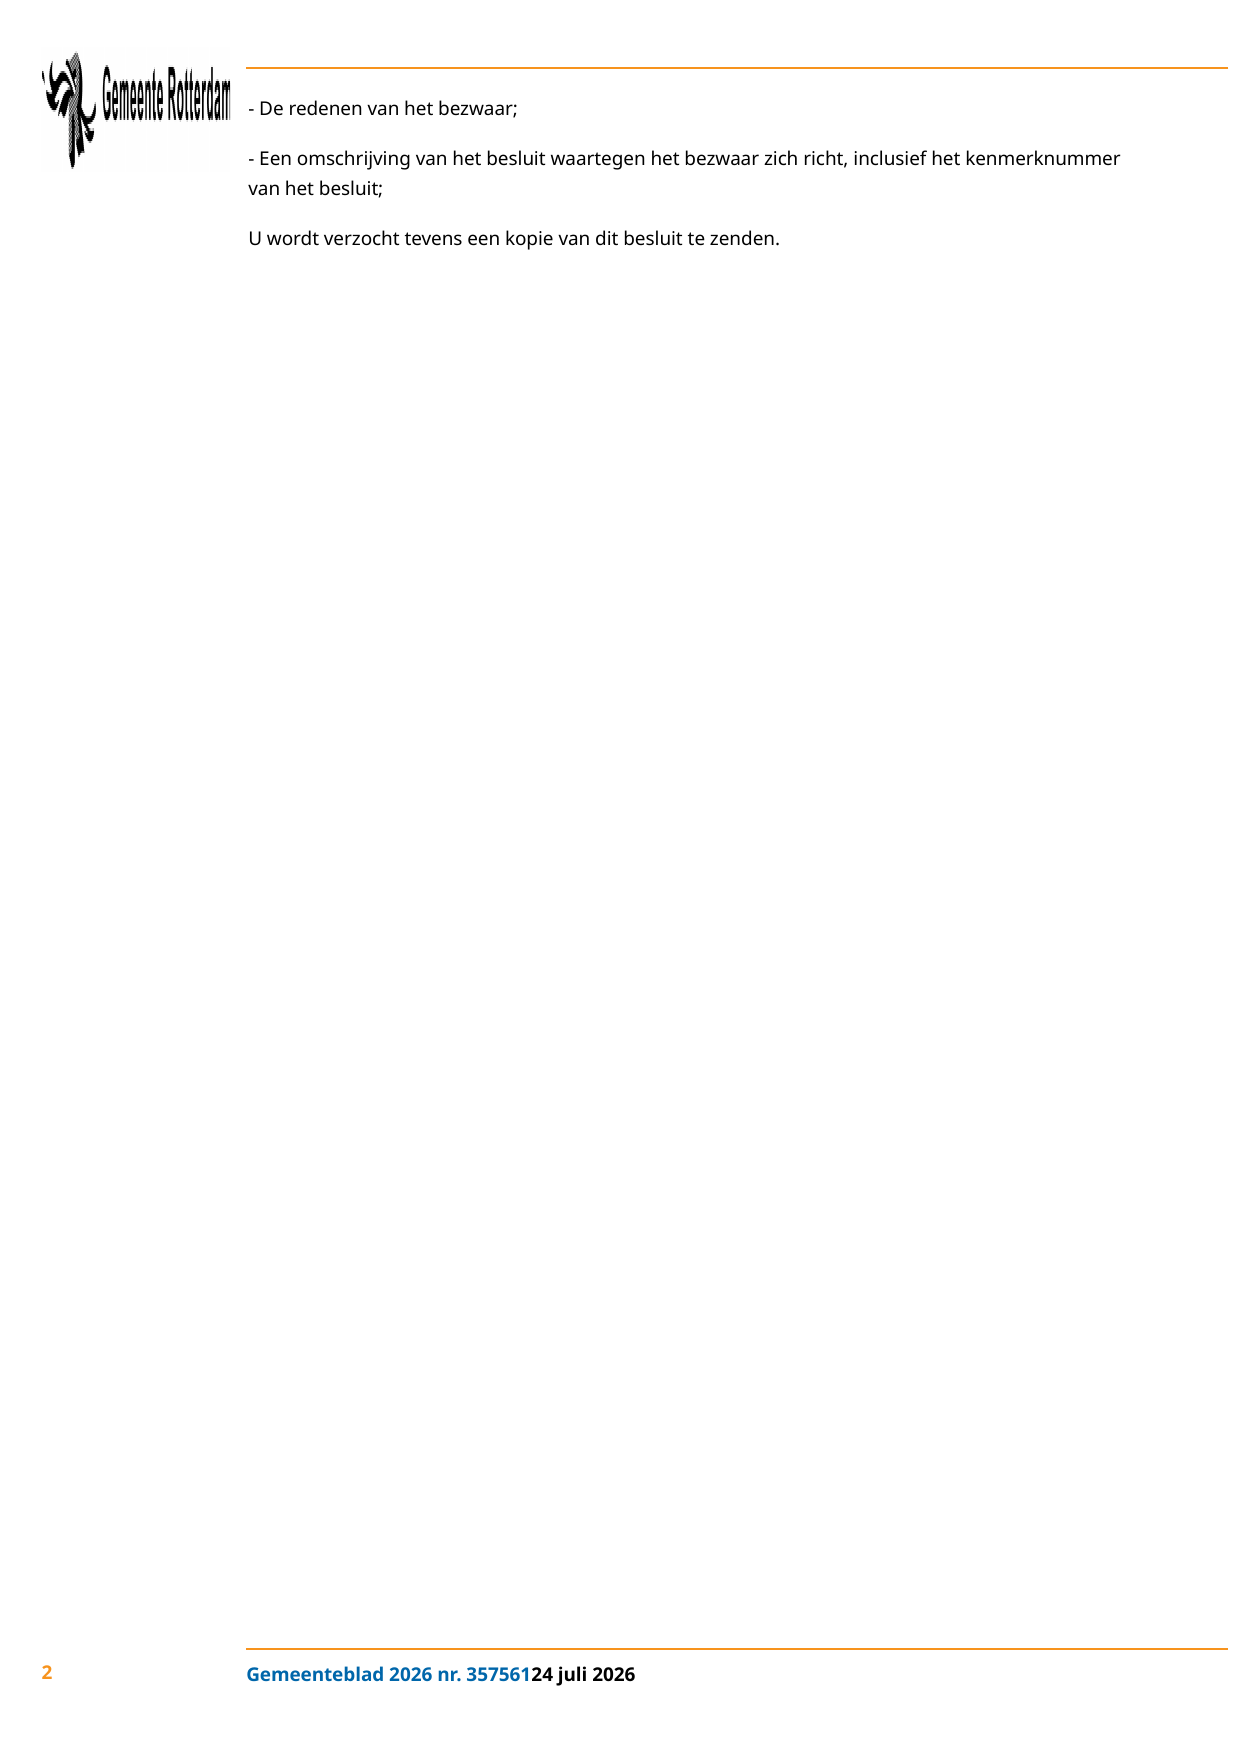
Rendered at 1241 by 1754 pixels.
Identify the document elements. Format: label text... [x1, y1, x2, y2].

text - De redenen van het bezwaar; [248, 95, 1152, 121]
text - Een omschrijving van het besluit waartegen het bezwaar zich richt, inclusief het kenmerknummer van het besluit; [248, 145, 1152, 201]
picture [41, 47, 231, 172]
text U wordt verzocht tevens een kopie van dit besluit te zenden. [248, 225, 1152, 251]
